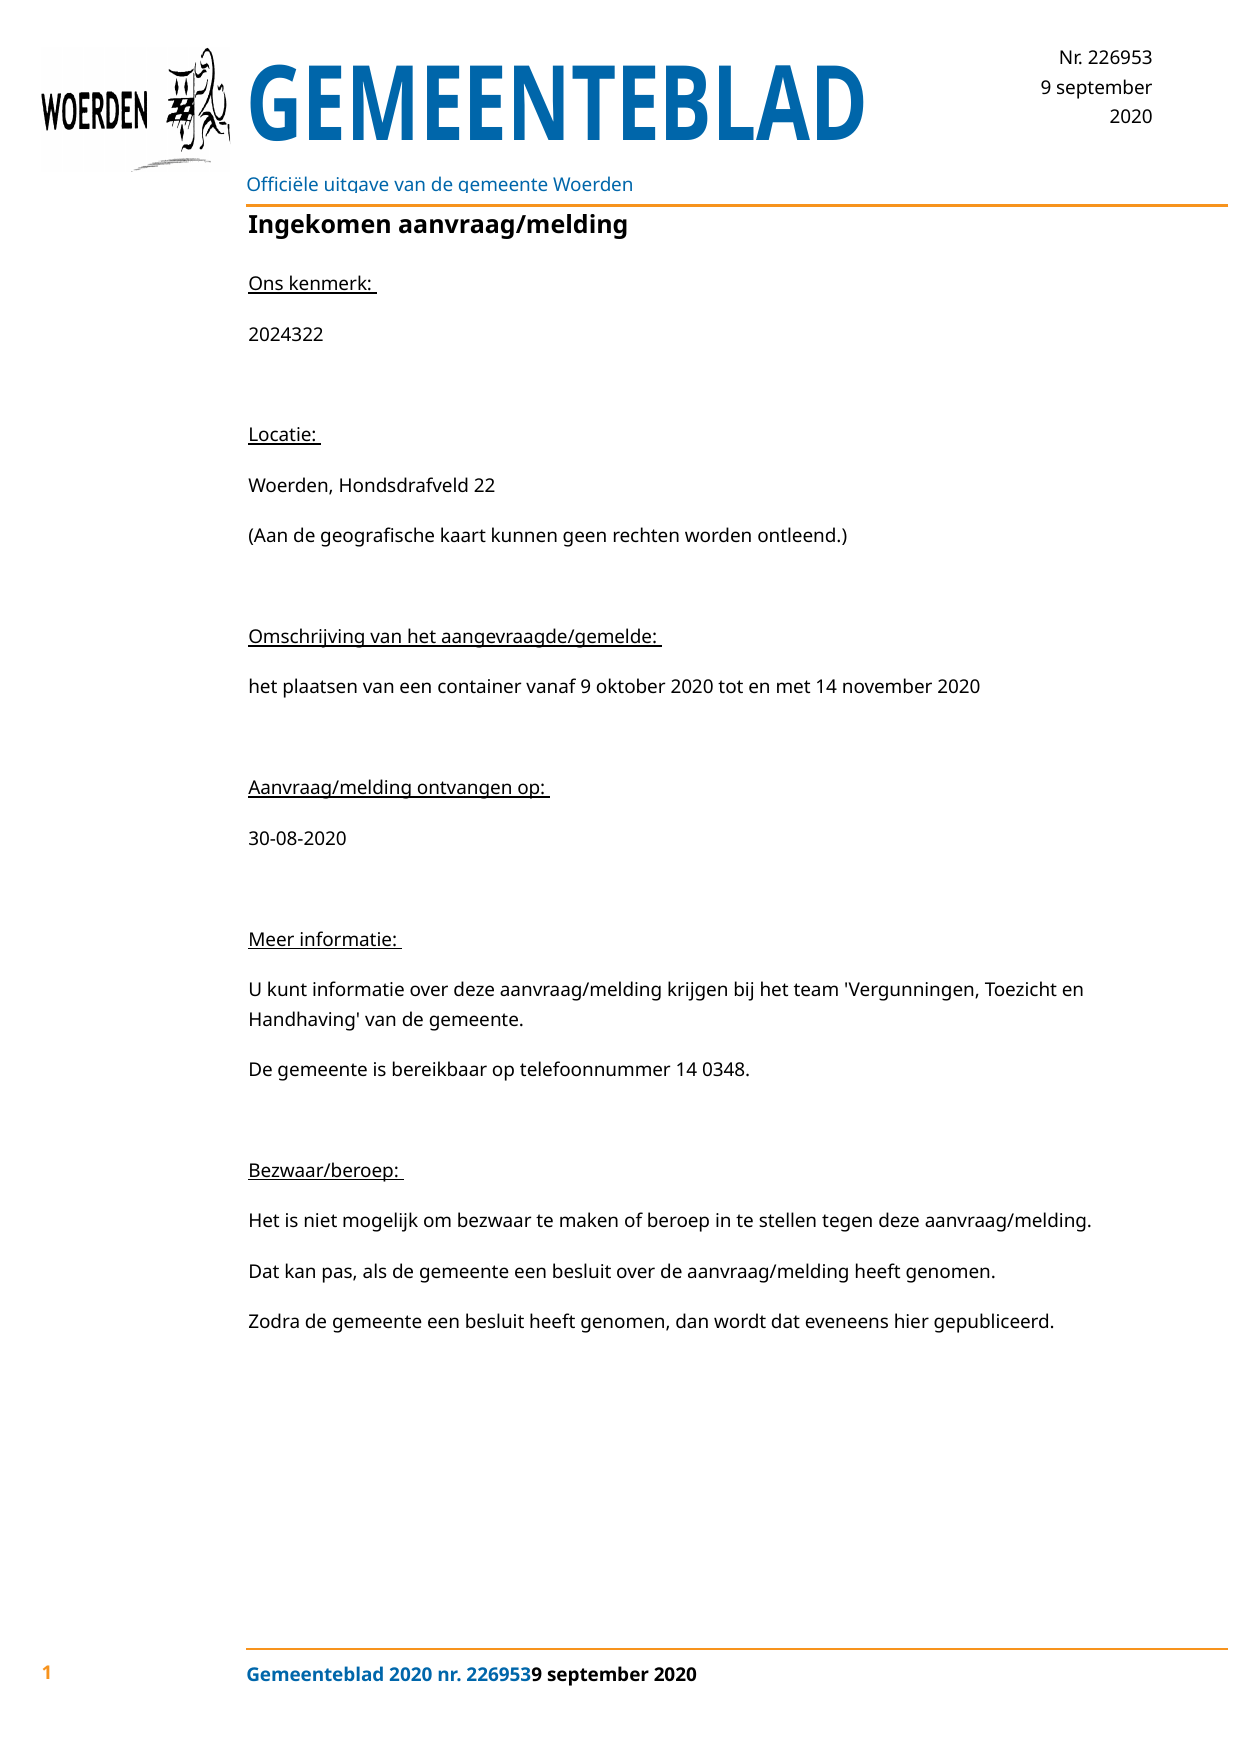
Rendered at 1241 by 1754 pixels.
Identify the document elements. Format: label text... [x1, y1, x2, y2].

text het plaatsen van een container vanaf 9 oktober 2020 tot en met 14 november 2020 [248, 674, 1152, 699]
text Zodra de gemeente een besluit heeft genomen, dan wordt dat eveneens hier gepubliceerd. [248, 1308, 1152, 1334]
text Dat kan pas, als de gemeente een besluit over de aanvraag/melding heeft genomen. [248, 1258, 1152, 1283]
text Ingekomen aanvraag/melding [248, 207, 1152, 241]
text 30-08-2020 [248, 825, 1152, 851]
text Woerden, Hondsdrafveld 22 [248, 472, 1152, 498]
text 2024322 [248, 321, 1152, 346]
text De gemeente is bereikbaar op telefoonnummer 14 0348. [248, 1056, 1152, 1082]
text (Aan de geografische kaart kunnen geen rechten worden ontleend.) [248, 522, 1152, 548]
text Het is niet mogelijk om bezwaar te maken of beroep in te stellen tegen deze aanvraag/melding. [248, 1207, 1152, 1233]
text Ons kenmerk: [248, 270, 1152, 296]
text Locatie: [248, 422, 1152, 447]
text U kunt informatie over deze aanvraag/melding krijgen bij het team 'Vergunningen, Toezicht en Handhaving' van de gemeente. [248, 976, 1152, 1031]
text Aanvraag/melding ontvangen op: [248, 774, 1152, 800]
text Meer informatie: [248, 926, 1152, 951]
text Bezwaar/beroep: [248, 1157, 1152, 1183]
picture [41, 47, 231, 172]
text Omschrijving van het aangevraagde/gemelde: [248, 623, 1152, 649]
